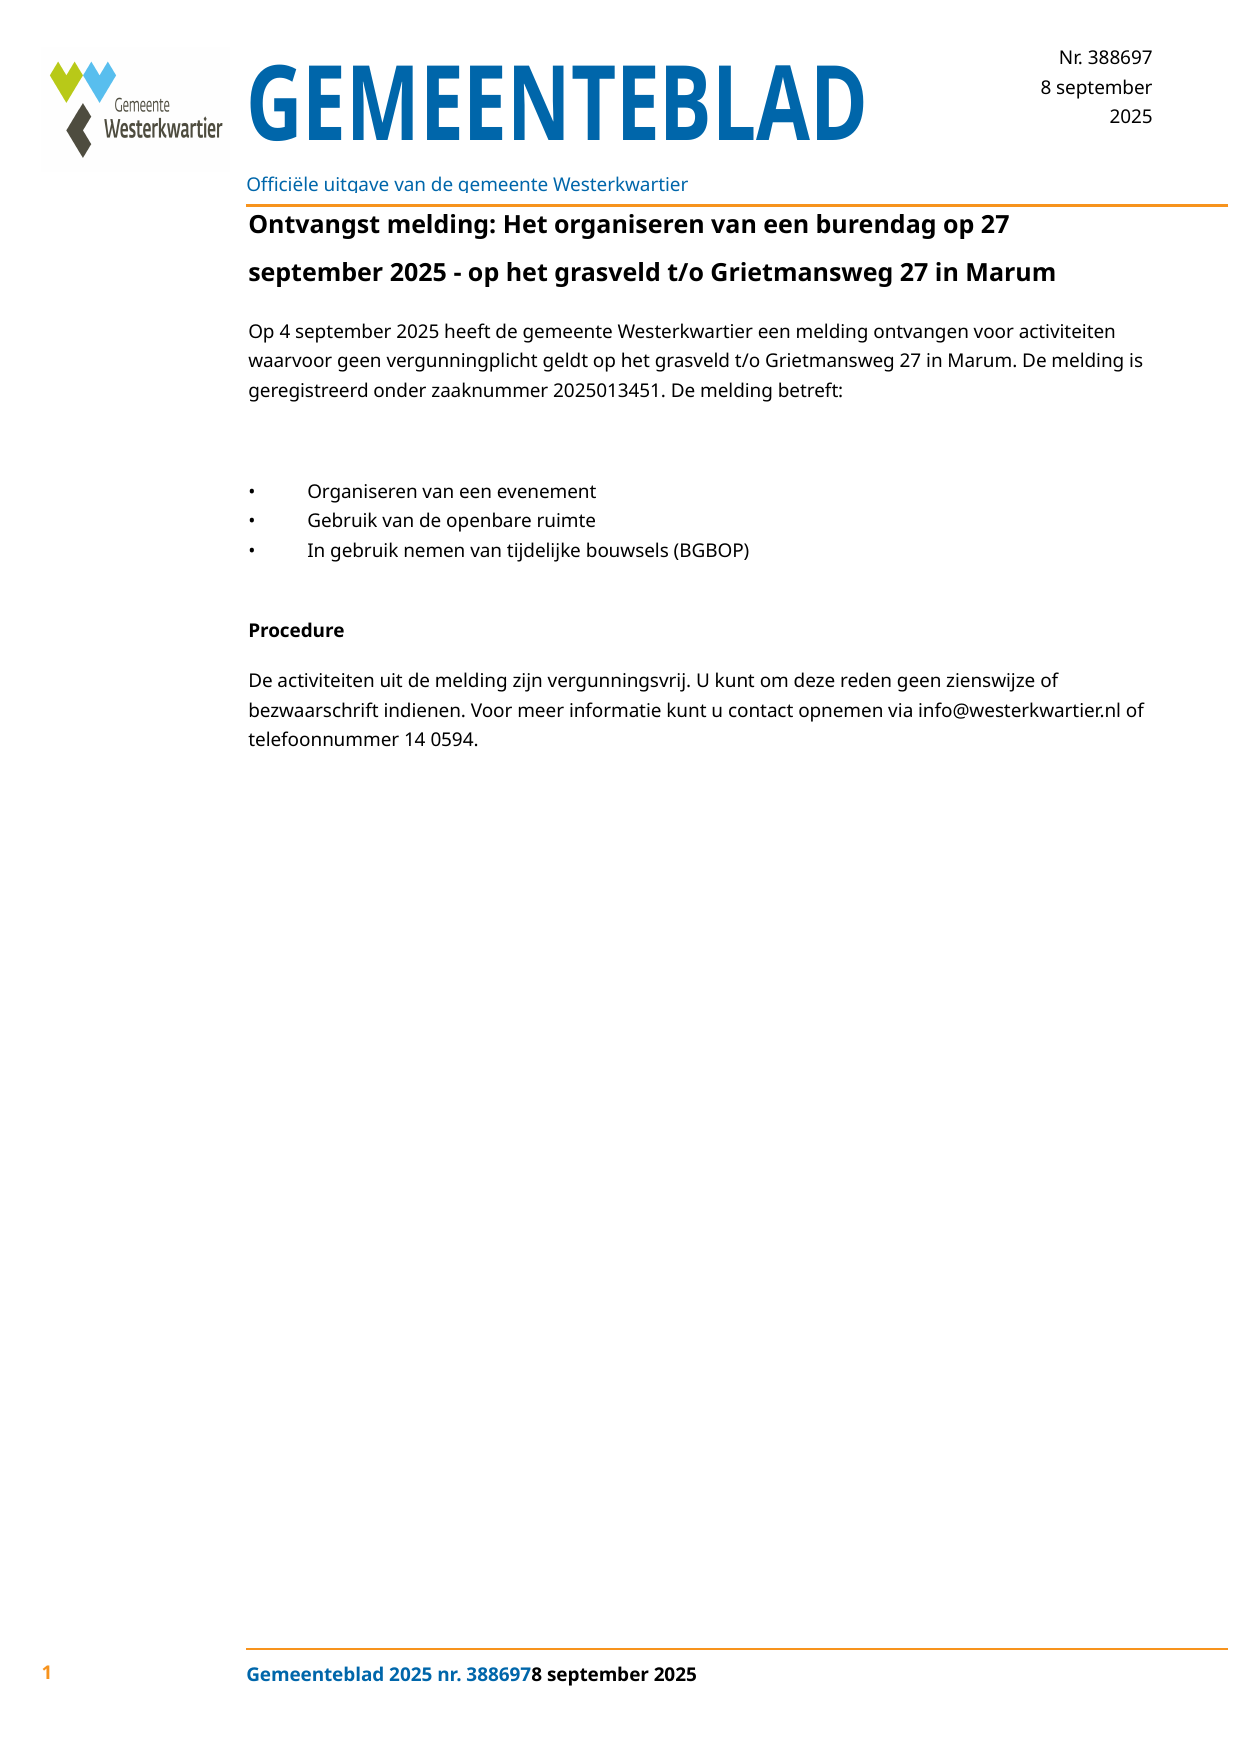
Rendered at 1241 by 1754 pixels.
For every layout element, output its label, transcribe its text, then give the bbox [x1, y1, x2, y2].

picture [41, 47, 231, 172]
list Organiseren van een evenement [248, 478, 1152, 504]
list In gebruik nemen van tijdelijke bouwsels (BGBOP) [248, 537, 1152, 563]
text De activiteiten uit de melding zijn vergunningsvrij. U kunt om deze reden geen zienswijze of bezwaarschrift indienen. Voor meer informatie kunt u contact opnemen via info@westerkwartier.nl of telefoonnummer 14 0594. [248, 667, 1152, 752]
text Procedure [248, 617, 1152, 643]
list Gebruik van de openbare ruimte [248, 507, 1152, 533]
text Op 4 september 2025 heeft de gemeente Westerkwartier een melding ontvangen voor activiteiten waarvoor geen vergunningplicht geldt op het grasveld t/o Grietmansweg 27 in Marum. De melding is geregistreerd onder zaaknummer 2025013451. De melding betreft: [248, 318, 1152, 403]
text Ontvangst melding: Het organiseren van een burendag op 27 september 2025 - op het grasveld t/o Grietmansweg 27 in Marum [248, 207, 1152, 288]
